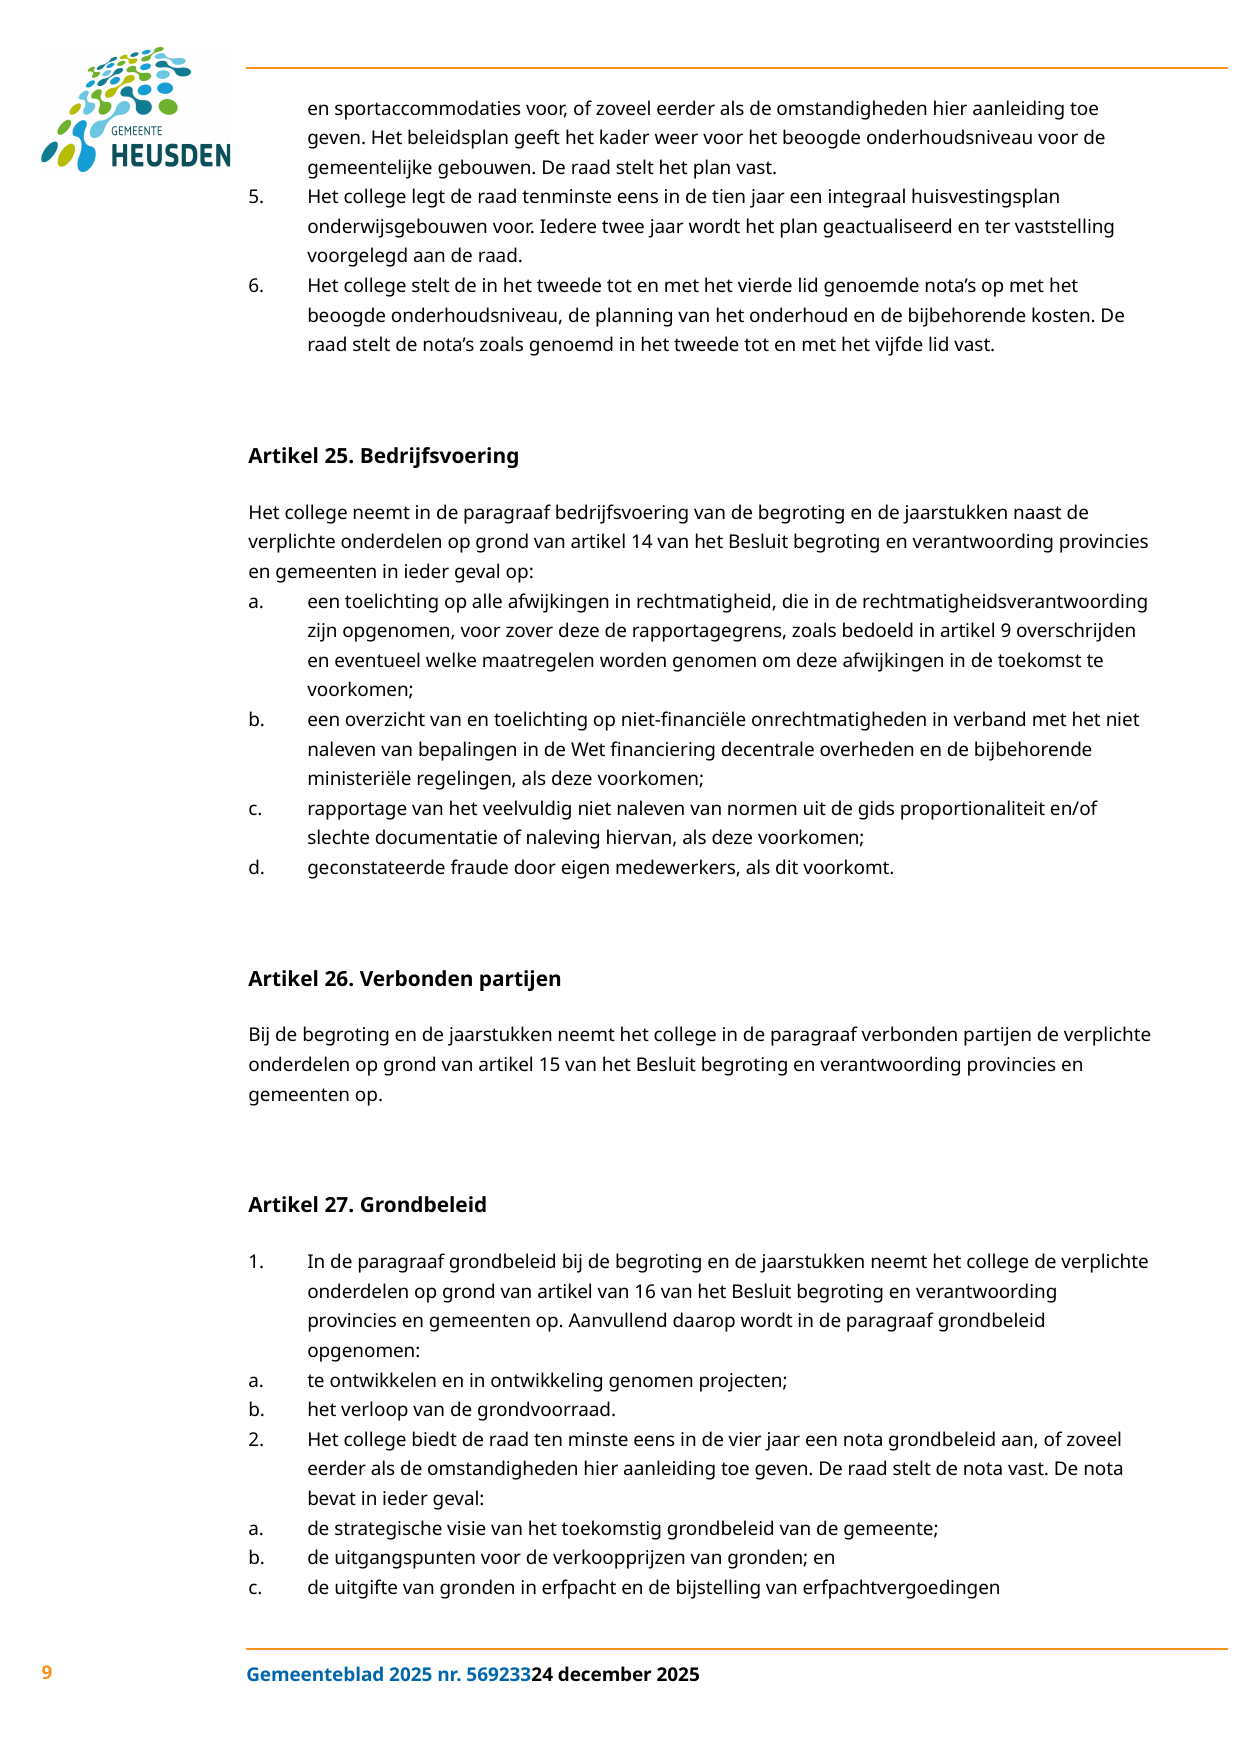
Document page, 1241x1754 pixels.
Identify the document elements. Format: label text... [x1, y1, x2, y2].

text Het college neemt in de paragraaf bedrijfsvoering van de begroting en de jaarstukken naast de verplichte onderdelen op grond van artikel 14 van het Besluit begroting en verantwoording provincies en gemeenten in ieder geval op: [248, 499, 1152, 584]
list Het college biedt de raad ten minste eens in de vier jaar een nota grondbeleid aan, of zoveel eerder als de omstandigheden hier aanleiding toe geven. De raad stelt de nota vast. De nota bevat in ieder geval: [248, 1426, 1152, 1511]
text Bij de begroting en de jaarstukken neemt het college in de paragraaf verbonden partijen de verplichte onderdelen op grond van artikel 15 van het Besluit begroting en verantwoording provincies en gemeenten op. [248, 1022, 1152, 1107]
list een overzicht van en toelichting op niet-financiële onrechtmatigheden in verband met het niet naleven van bepalingen in de Wet financiering decentrale overheden en de bijbehorende ministeriële regelingen, als deze voorkomen; [248, 706, 1152, 791]
text Artikel 27. Grondbeleid [248, 1190, 1152, 1219]
list te ontwikkelen en in ontwikkeling genomen projecten; [248, 1367, 1152, 1392]
list en sportaccommodaties voor, of zoveel eerder als de omstandigheden hier aanleiding toe geven. Het beleidsplan geeft het kader weer voor het beoogde onderhoudsniveau voor de gemeentelijke gebouwen. De raad stelt het plan vast. [248, 95, 1152, 180]
list de strategische visie van het toekomstig grondbeleid van de gemeente; [248, 1515, 1152, 1540]
list geconstateerde fraude door eigen medewerkers, als dit voorkomt. [248, 854, 1152, 880]
list de uitgifte van gronden in erfpacht en de bijstelling van erfpachtvergoedingen [248, 1574, 1152, 1599]
list een toelichting op alle afwijkingen in rechtmatigheid, die in de rechtmatigheidsverantwoording zijn opgenomen, voor zover deze de rapportagegrens, zoals bedoeld in artikel 9 overschrijden en eventueel welke maatregelen worden genomen om deze afwijkingen in de toekomst te voorkomen; [248, 588, 1152, 702]
list het verloop van de grondvoorraad. [248, 1396, 1152, 1422]
list Het college legt de raad tenminste eens in de tien jaar een integraal huisvestingsplan onderwijsgebouwen voor. Iedere twee jaar wordt het plan geactualiseerd en ter vaststelling voorgelegd aan de raad. [248, 183, 1152, 268]
list In de paragraaf grondbeleid bij de begroting en de jaarstukken neemt het college de verplichte onderdelen op grond van artikel van 16 van het Besluit begroting en verantwoording provincies en gemeenten op. Aanvullend daarop wordt in de paragraaf grondbeleid opgenomen: [248, 1248, 1152, 1363]
list rapportage van het veelvuldig niet naleven van normen uit de gids proportionaliteit en/of slechte documentatie of naleving hiervan, als deze voorkomen; [248, 795, 1152, 850]
list Het college stelt de in het tweede tot en met het vierde lid genoemde nota’s op met het beoogde onderhoudsniveau, de planning van het onderhoud en de bijbehorende kosten. De raad stelt de nota’s zoals genoemd in het tweede tot en met het vijfde lid vast. [248, 272, 1152, 357]
list de uitgangspunten voor de verkoopprijzen van gronden; en [248, 1544, 1152, 1570]
text Artikel 26. Verbonden partijen [248, 964, 1152, 992]
text Artikel 25. Bedrijfsvoering [248, 441, 1152, 469]
picture [41, 47, 231, 172]
